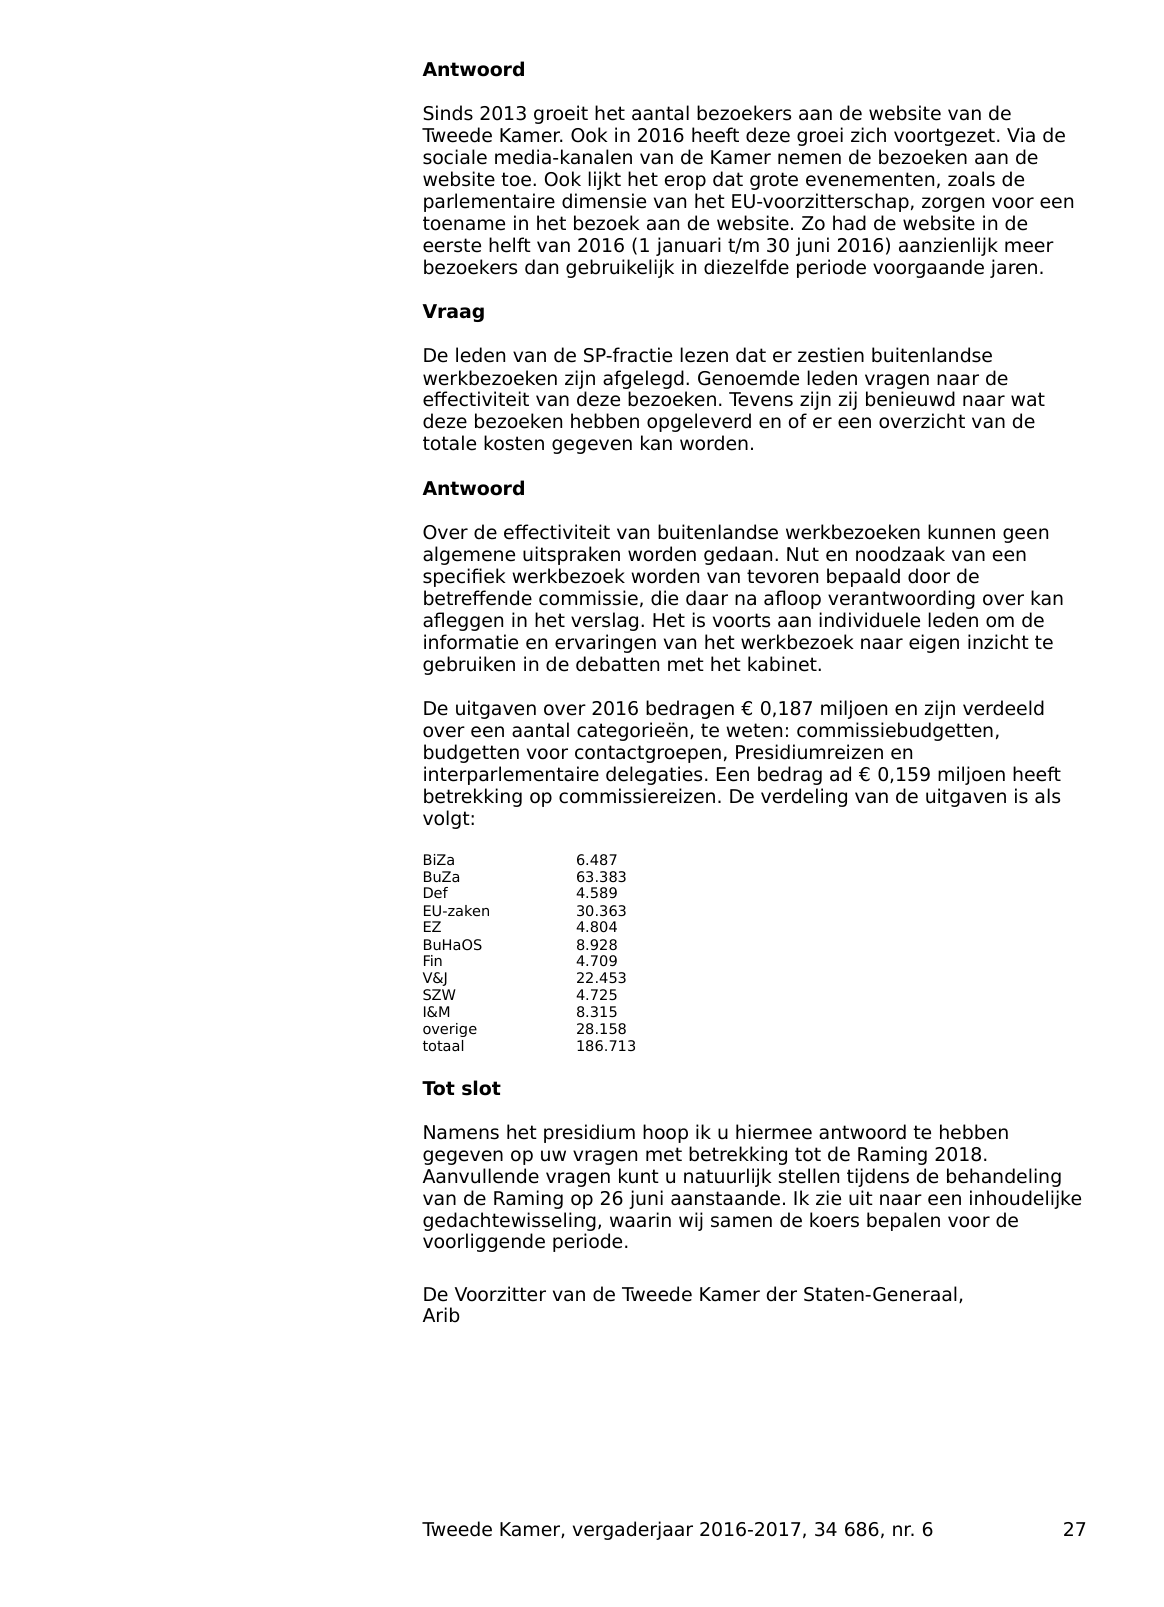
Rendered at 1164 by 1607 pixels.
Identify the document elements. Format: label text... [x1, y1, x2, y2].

table_cell 8.928 [570, 936, 1087, 953]
table_cell 63.383 [570, 869, 1087, 885]
text Sinds 2013 groeit het aantal bezoekers aan de website van de Tweede Kamer. Ook in 2016 heeft deze groei zich voortgezet. Via de sociale media-kanalen van de Kamer nemen de bezoeken aan de website toe. Ook lijkt het erop dat grote evenementen, zoals de parlementaire dimensie van het EU-voorzitterschap, zorgen voor een toename in het bezoek aan de website. Zo had de website in de eerste helft van 2016 (1 januari t/m 30 juni 2016) aanzienlijk meer bezoekers dan gebruikelijk in diezelfde periode voorgaande jaren. [422, 103, 1087, 279]
table_cell 4.804 [570, 919, 1087, 936]
table_cell 4.589 [570, 885, 1087, 902]
table_cell EZ [422, 919, 570, 936]
text Over de effectiviteit van buitenlandse werkbezoeken kunnen geen algemene uitspraken worden gedaan. Nut en noodzaak van een specifiek werkbezoek worden van tevoren bepaald door de betreffende commissie, die daar na afloop verantwoording over kan afleggen in het verslag. Het is voorts aan individuele leden om de informatie en ervaringen van het werkbezoek naar eigen inzicht te gebruiken in de debatten met het kabinet. [422, 522, 1087, 676]
table_cell 22.453 [570, 970, 1087, 987]
table_cell SZW [422, 987, 570, 1004]
table_cell 8.315 [570, 1004, 1087, 1021]
subtitle Tot slot [422, 1077, 1087, 1099]
subtitle Vraag [422, 301, 1087, 323]
table_cell Def [422, 885, 570, 902]
subtitle Antwoord [422, 59, 1087, 81]
text De uitgaven over 2016 bedragen € 0,187 miljoen en zijn verdeeld over een aantal categorieën, te weten: commissiebudgetten, budgetten voor contactgroepen, Presidiumreizen en interparlementaire delegaties. Een bedrag ad € 0,159 miljoen heeft betrekking op commissiereizen. De verdeling van de uitgaven is als volgt: [422, 698, 1087, 829]
table_header 6.487 [570, 851, 1087, 868]
text De Voorzitter van de Tweede Kamer der Staten-Generaal, Arib [422, 1283, 1087, 1327]
table_cell BuZa [422, 869, 570, 885]
table_cell totaal [422, 1038, 570, 1055]
table_cell 4.709 [570, 953, 1087, 970]
table_header BiZa [422, 851, 570, 868]
table_cell 28.158 [570, 1021, 1087, 1038]
text Namens het presidium hoop ik u hiermee antwoord te hebben gegeven op uw vragen met betrekking tot de Raming 2018. Aanvullende vragen kunt u natuurlijk stellen tijdens de behandeling van de Raming op 26 juni aanstaande. Ik zie uit naar een inhoudelijke gedachtewisseling, waarin wij samen de koers bepalen voor de voorliggende periode. [422, 1122, 1087, 1253]
table_cell V&J [422, 970, 570, 987]
table_cell 186.713 [570, 1038, 1087, 1055]
table_cell 4.725 [570, 987, 1087, 1004]
table_cell I&M [422, 1004, 570, 1021]
table_cell 30.363 [570, 903, 1087, 919]
text De leden van de SP-fractie lezen dat er zestien buitenlandse werkbezoeken zijn afgelegd. Genoemde leden vragen naar de effectiviteit van deze bezoeken. Tevens zijn zij benieuwd naar wat deze bezoeken hebben opgeleverd en of er een overzicht van de totale kosten gegeven kan worden. [422, 345, 1087, 455]
table_cell overige [422, 1021, 570, 1038]
table_cell Fin [422, 953, 570, 970]
table_cell EU-zaken [422, 903, 570, 919]
subtitle Antwoord [422, 477, 1087, 499]
table_cell BuHaOS [422, 936, 570, 953]
